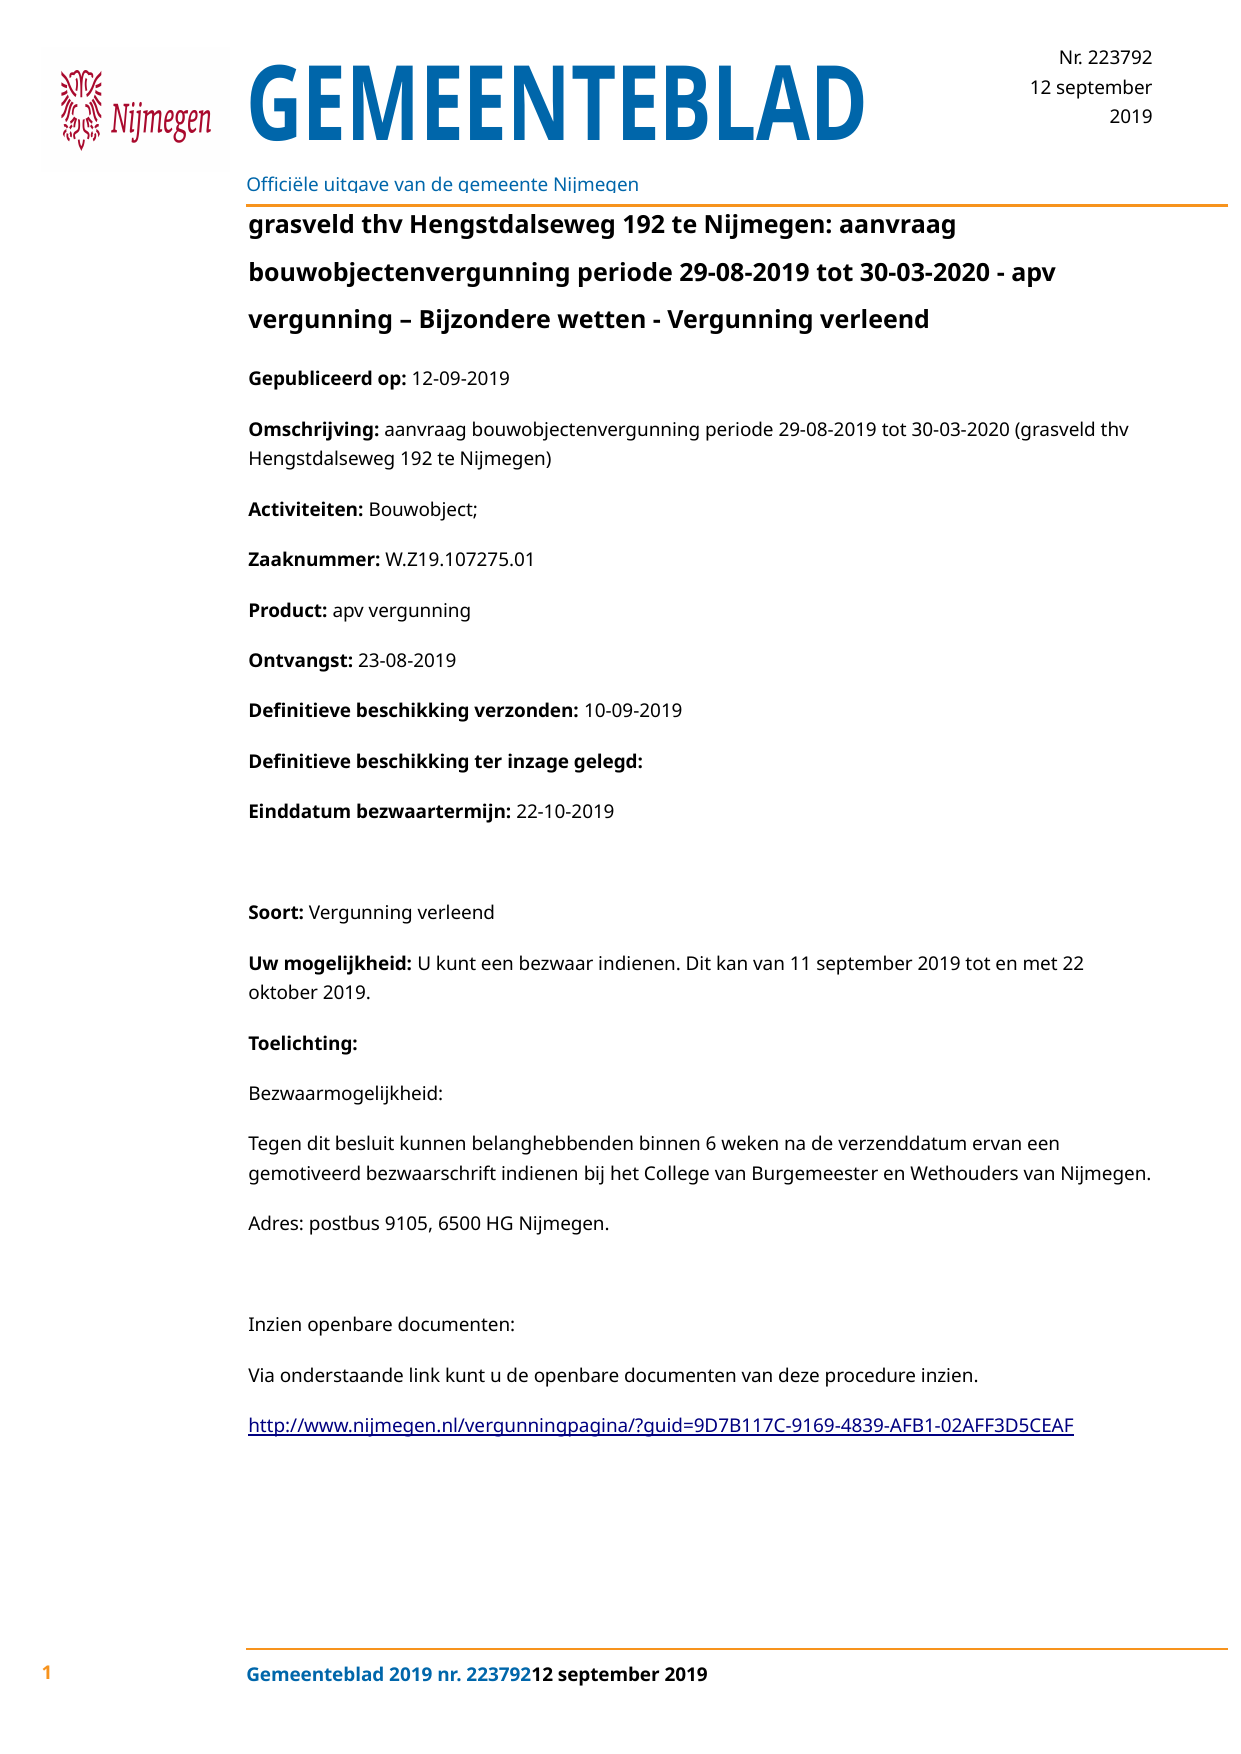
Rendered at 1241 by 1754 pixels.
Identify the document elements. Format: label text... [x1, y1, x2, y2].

text Definitieve beschikking verzonden: 10-09-2019 [248, 698, 1152, 723]
picture [41, 47, 231, 172]
text Soort: Vergunning verleend [248, 899, 1152, 925]
text Ontvangst: 23-08-2019 [248, 647, 1152, 673]
text Omschrijving: aanvraag bouwobjectenvergunning periode 29-08-2019 tot 30-03-2020 (grasveld thv Hengstdalseweg 192 te Nijmegen) [248, 416, 1152, 471]
text Product: apv vergunning [248, 597, 1152, 622]
text Inzien openbare documenten: [248, 1311, 1152, 1337]
text Gepubliceerd op: 12-09-2019 [248, 366, 1152, 391]
text Zaaknummer: W.Z19.107275.01 [248, 546, 1152, 572]
text Adres: postbus 9105, 6500 HG Nijmegen. [248, 1211, 1152, 1236]
text Toelichting: [248, 1030, 1152, 1055]
text http://www.nijmegen.nl/vergunningpagina/?guid=9D7B117C-9169-4839-AFB1-02AFF3D5CEAF [248, 1412, 1152, 1438]
text Bezwaarmogelijkheid: [248, 1080, 1152, 1106]
text Definitieve beschikking ter inzage gelegd: [248, 748, 1152, 774]
text Tegen dit besluit kunnen belanghebbenden binnen 6 weken na de verzenddatum ervan een gemotiveerd bezwaarschrift indienen bij het College van Burgemeester en Wethouders van Nijmegen. [248, 1131, 1152, 1186]
text Activiteiten: Bouwobject; [248, 496, 1152, 522]
text Uw mogelijkheid: U kunt een bezwaar indienen. Dit kan van 11 september 2019 tot en met 22 oktober 2019. [248, 950, 1152, 1005]
text grasveld thv Hengstdalseweg 192 te Nijmegen: aanvraag bouwobjectenvergunning periode 29-08-2019 tot 30-03-2020 - apv vergunning – Bijzondere wetten - Vergunning verleend [248, 207, 1152, 336]
text Via onderstaande link kunt u de openbare documenten van deze procedure inzien. [248, 1362, 1152, 1387]
text Einddatum bezwaartermijn: 22-10-2019 [248, 798, 1152, 824]
